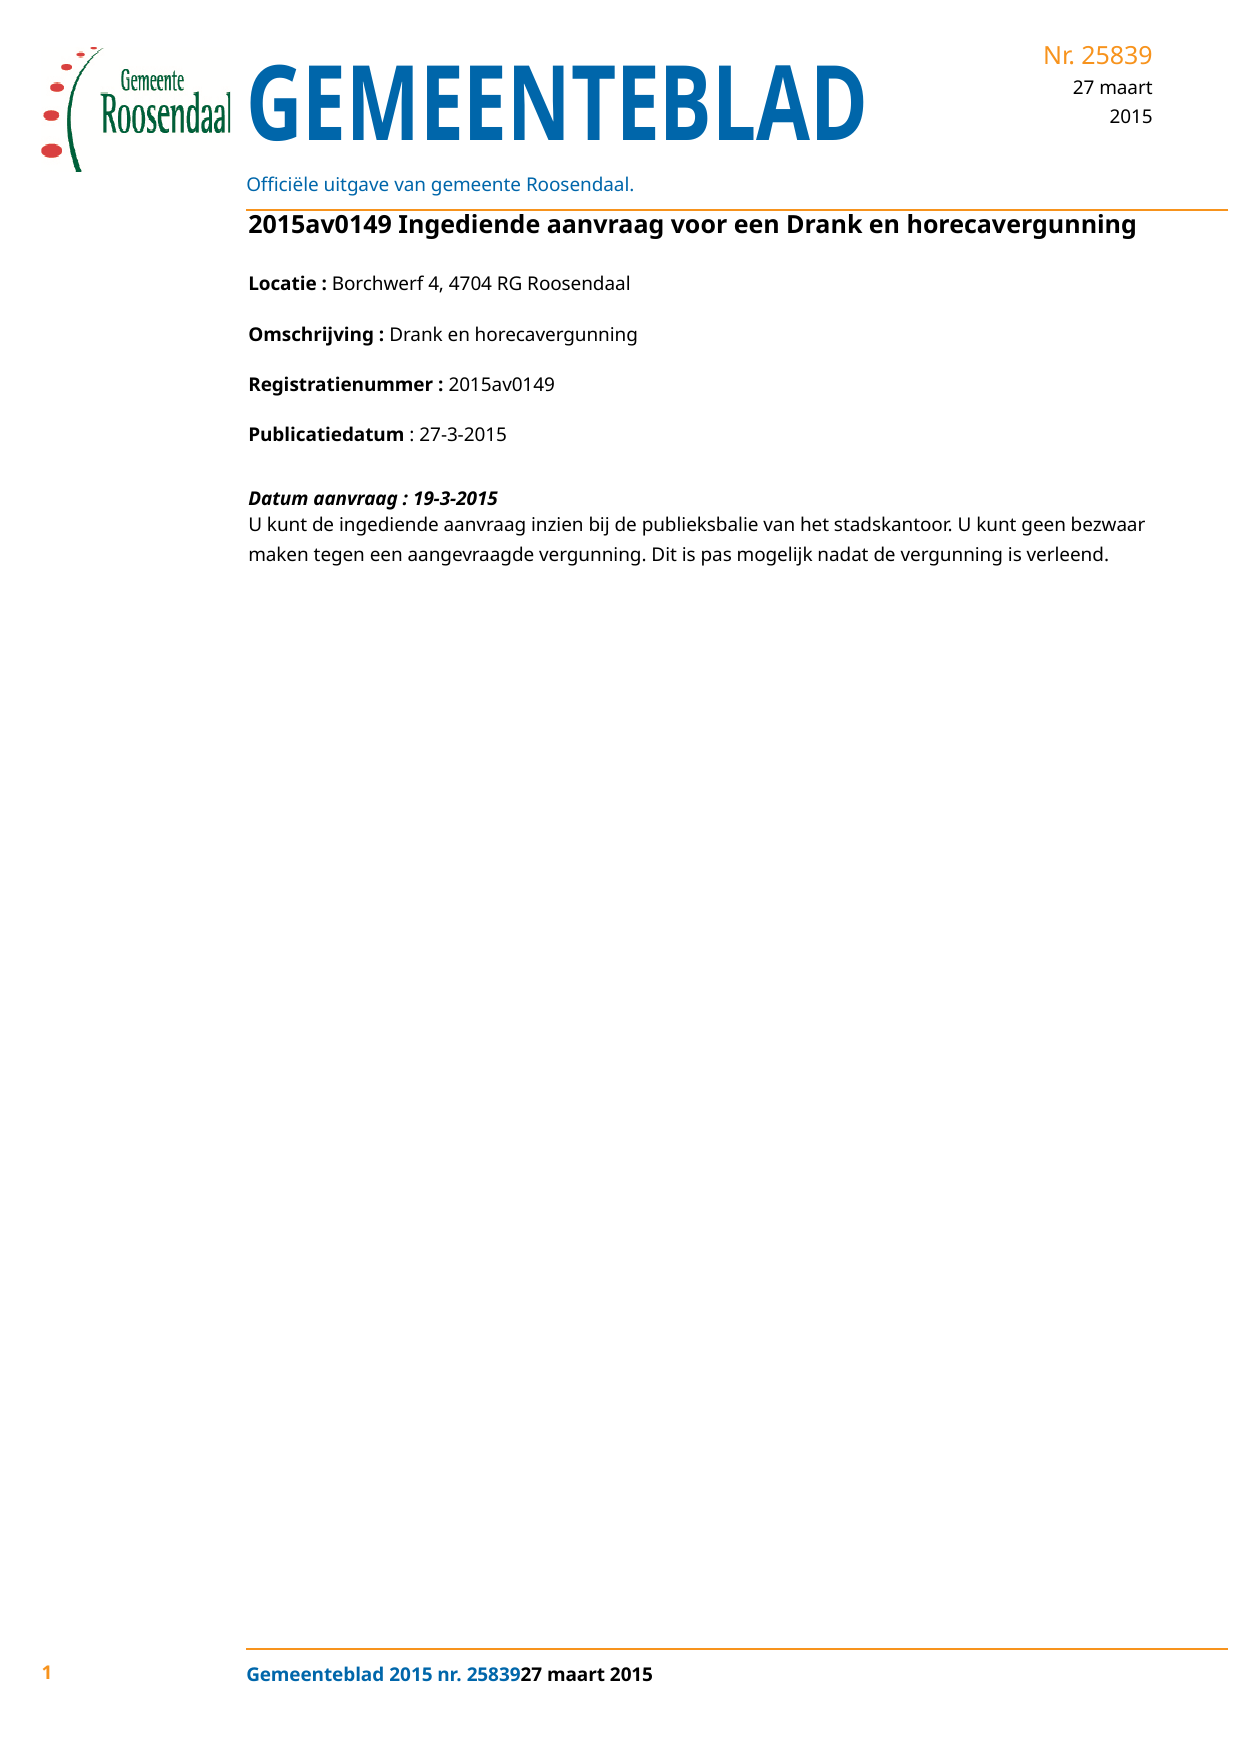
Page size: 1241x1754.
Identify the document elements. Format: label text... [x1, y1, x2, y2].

picture [41, 47, 231, 172]
text Omschrijving : Drank en horecavergunning [248, 321, 1152, 346]
text U kunt de ingediende aanvraag inzien bij de publieksbalie van het stadskantoor. U kunt geen bezwaar maken tegen een aangevraagde vergunning. Dit is pas mogelijk nadat de vergunning is verleend. [248, 511, 1152, 567]
text 2015av0149 Ingediende aanvraag voor een Drank en horecavergunning [248, 211, 1152, 241]
text Publicatiedatum : 27-3-2015 [248, 422, 1152, 447]
text Datum aanvraag : 19-3-2015 [248, 486, 1152, 511]
text Registratienummer : 2015av0149 [248, 371, 1152, 397]
text Locatie : Borchwerf 4, 4704 RG Roosendaal [248, 270, 1152, 296]
